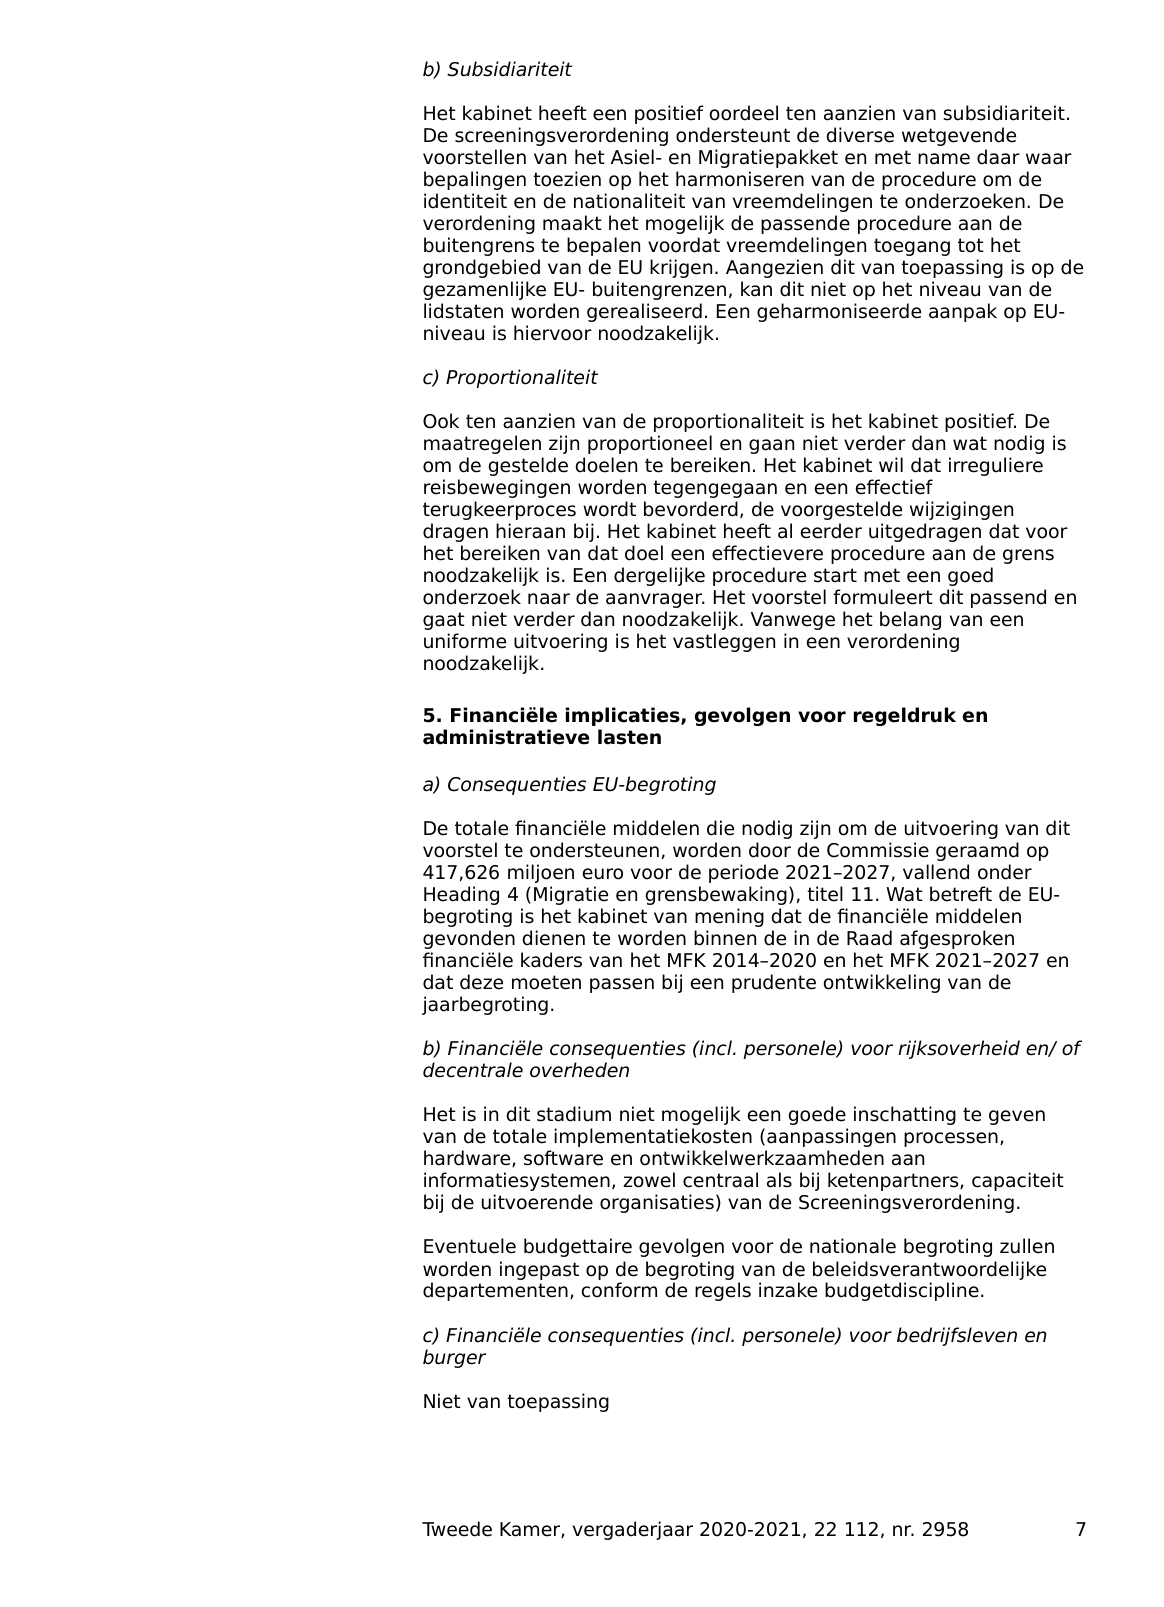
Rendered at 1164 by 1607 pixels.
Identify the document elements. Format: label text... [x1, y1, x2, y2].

text Het is in dit stadium niet mogelijk een goede inschatting te geven van de totale implementatiekosten (aanpassingen processen, hardware, software en ontwikkelwerkzaamheden aan informatiesystemen, zowel centraal als bij ketenpartners, capaciteit bij de uitvoerende organisaties) van de Screeningsverordening. [422, 1104, 1087, 1214]
text Niet van toepassing [422, 1391, 1087, 1413]
text Eventuele budgettaire gevolgen voor de nationale begroting zullen worden ingepast op de begroting van de beleidsverantwoordelijke departementen, conform de regels inzake budgetdiscipline. [422, 1236, 1087, 1302]
subtitle 5. Financiële implicaties, gevolgen voor regeldruk en administratieve lasten [422, 705, 1087, 749]
subtitle c) Proportionaliteit [422, 367, 1087, 389]
subtitle b) Financiële consequenties (incl. personele) voor rijksoverheid en/ of decentrale overheden [422, 1038, 1087, 1082]
subtitle c) Financiële consequenties (incl. personele) voor bedrijfsleven en burger [422, 1324, 1087, 1368]
text De totale financiële middelen die nodig zijn om de uitvoering van dit voorstel te ondersteunen, worden door de Commissie geraamd op 417,626 miljoen euro voor de periode 2021–2027, vallend onder Heading 4 (Migratie en grensbewaking), titel 11. Wat betreft de EU-begroting is het kabinet van mening dat de financiële middelen gevonden dienen te worden binnen de in de Raad afgesproken financiële kaders van het MFK 2014–2020 en het MFK 2021–2027 en dat deze moeten passen bij een prudente ontwikkeling van de jaarbegroting. [422, 818, 1087, 1016]
text Het kabinet heeft een positief oordeel ten aanzien van subsidiariteit. De screeningsverordening ondersteunt de diverse wetgevende voorstellen van het Asiel- en Migratiepakket en met name daar waar bepalingen toezien op het harmoniseren van de procedure om de identiteit en de nationaliteit van vreemdelingen te onderzoeken. De verordening maakt het mogelijk de passende procedure aan de buitengrens te bepalen voordat vreemdelingen toegang tot het grondgebied van de EU krijgen. Aangezien dit van toepassing is op de gezamenlijke EU- buitengrenzen, kan dit niet op het niveau van de lidstaten worden gerealiseerd. Een geharmoniseerde aanpak op EU-niveau is hiervoor noodzakelijk. [422, 103, 1087, 345]
subtitle a) Consequenties EU-begroting [422, 774, 1087, 796]
subtitle b) Subsidiariteit [422, 59, 1087, 81]
text Ook ten aanzien van de proportionaliteit is het kabinet positief. De maatregelen zijn proportioneel en gaan niet verder dan wat nodig is om de gestelde doelen te bereiken. Het kabinet wil dat irreguliere reisbewegingen worden tegengegaan en een effectief terugkeerproces wordt bevorderd, de voorgestelde wijzigingen dragen hieraan bij. Het kabinet heeft al eerder uitgedragen dat voor het bereiken van dat doel een effectievere procedure aan de grens noodzakelijk is. Een dergelijke procedure start met een goed onderzoek naar de aanvrager. Het voorstel formuleert dit passend en gaat niet verder dan noodzakelijk. Vanwege het belang van een uniforme uitvoering is het vastleggen in een verordening noodzakelijk. [422, 411, 1087, 675]
